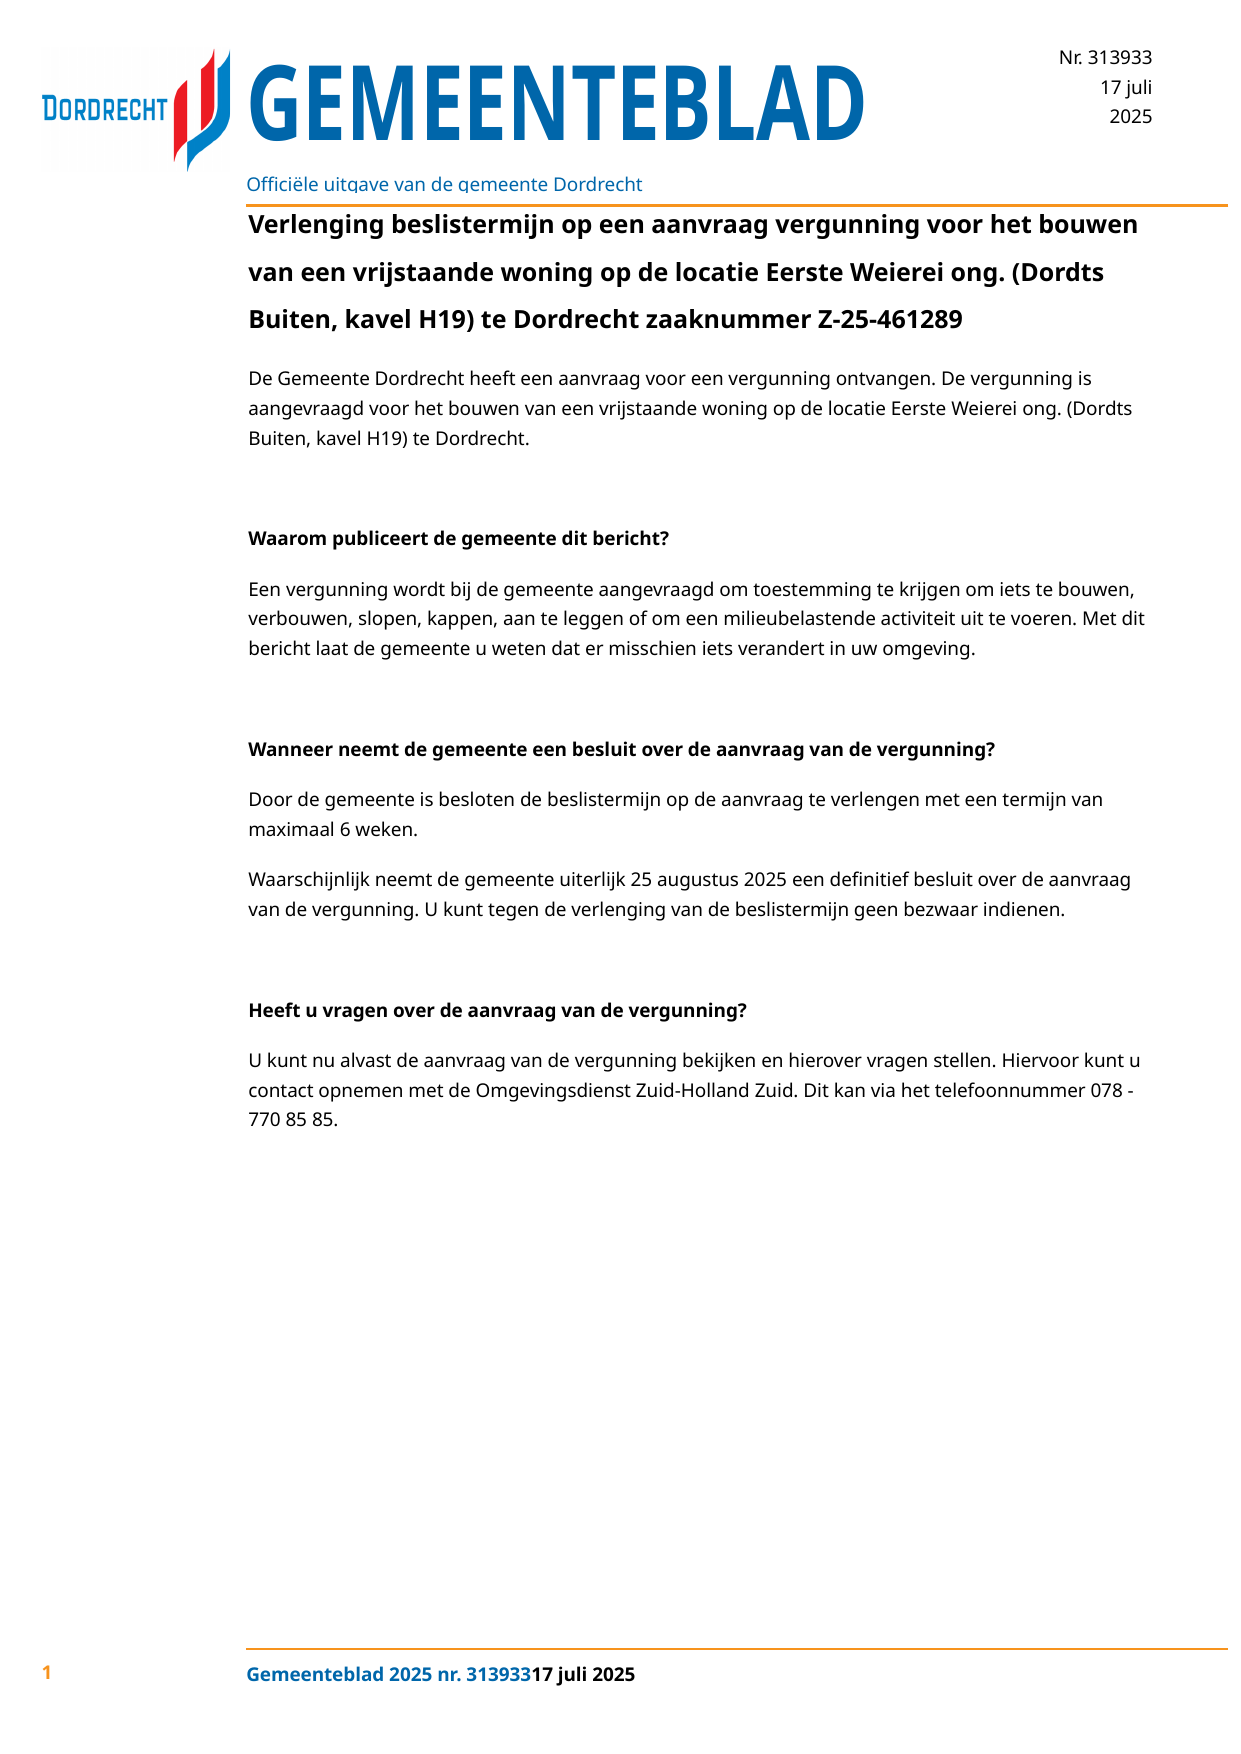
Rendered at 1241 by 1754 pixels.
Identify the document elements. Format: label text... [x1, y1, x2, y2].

text Heeft u vragen over de aanvraag van de vergunning? [248, 997, 1152, 1022]
text Wanneer neemt de gemeente een besluit over de aanvraag van de vergunning? [248, 736, 1152, 762]
text U kunt nu alvast de aanvraag van de vergunning bekijken en hierover vragen stellen. Hiervoor kunt u contact opnemen met de Omgevingsdienst Zuid-Holland Zuid. Dit kan via het telefoonnummer 078 - 770 85 85. [248, 1047, 1152, 1132]
picture [41, 47, 231, 172]
text Waarschijnlijk neemt de gemeente uiterlijk 25 augustus 2025 een definitief besluit over de aanvraag van de vergunning. U kunt tegen de verlenging van de beslistermijn geen bezwaar indienen. [248, 866, 1152, 922]
text Door de gemeente is besloten de beslistermijn op de aanvraag te verlengen met een termijn van maximaal 6 weken. [248, 786, 1152, 842]
text Een vergunning wordt bij de gemeente aangevraagd om toestemming te krijgen om iets te bouwen, verbouwen, slopen, kappen, aan te leggen of om een milieubelastende activiteit uit te voeren. Met dit bericht laat de gemeente u weten dat er misschien iets verandert in uw omgeving. [248, 576, 1152, 661]
text De Gemeente Dordrecht heeft een aanvraag voor een vergunning ontvangen. De vergunning is aangevraagd voor het bouwen van een vrijstaande woning op de locatie Eerste Weierei ong. (Dordts Buiten, kavel H19) te Dordrecht. [248, 366, 1152, 450]
text Waarom publiceert de gemeente dit bericht? [248, 526, 1152, 551]
text Verlenging beslistermijn op een aanvraag vergunning voor het bouwen van een vrijstaande woning op de locatie Eerste Weierei ong. (Dordts Buiten, kavel H19) te Dordrecht zaaknummer Z-25-461289 [248, 207, 1152, 336]
